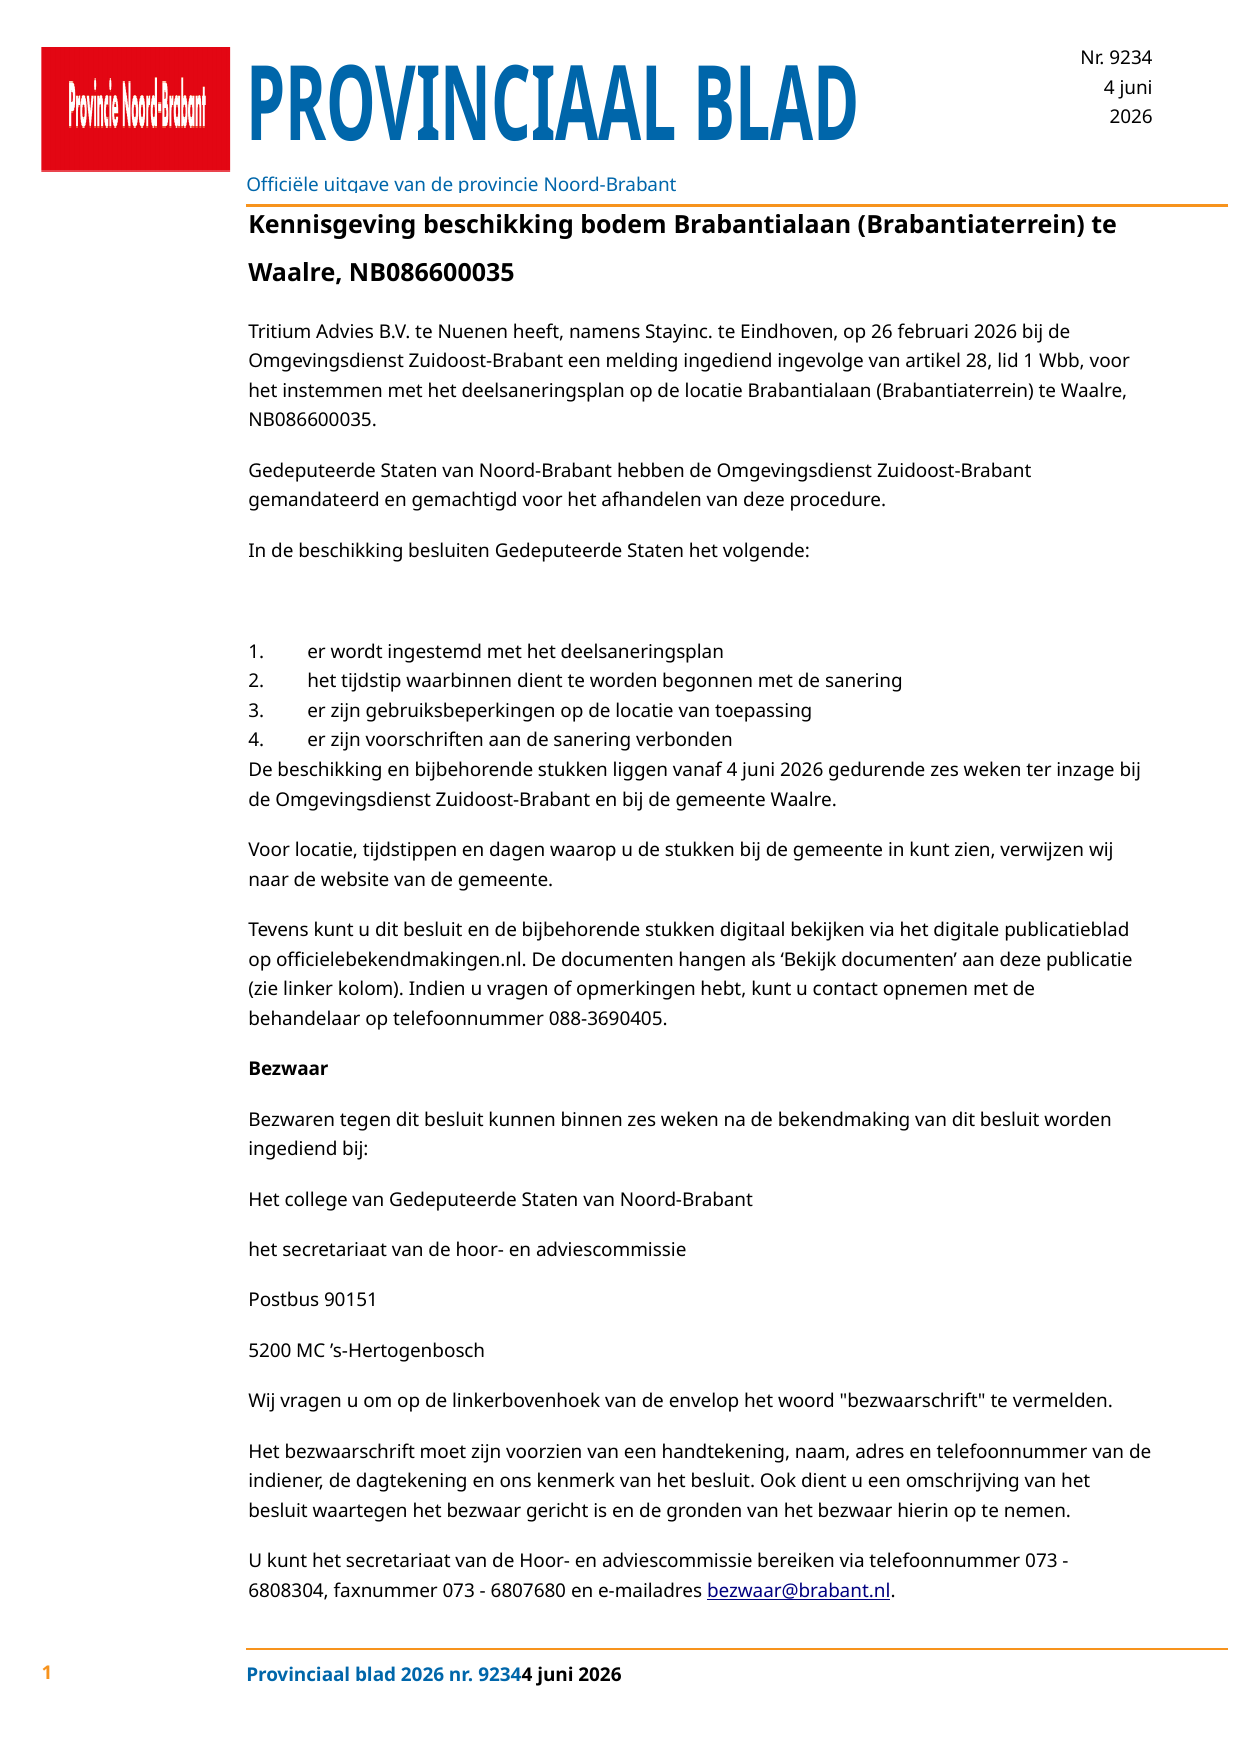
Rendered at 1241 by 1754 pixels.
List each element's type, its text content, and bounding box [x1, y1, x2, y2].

text U kunt het secretariaat van de Hoor- en adviescommissie bereiken via telefoonnummer 073 - 6808304, faxnummer 073 - 6807680 en e-mailadres bezwaar@brabant.nl. [248, 1547, 1152, 1603]
text Postbus 90151 [248, 1287, 1152, 1312]
text Bezwaren tegen dit besluit kunnen binnen zes weken na de bekendmaking van dit besluit worden ingediend bij: [248, 1106, 1152, 1161]
list er wordt ingestemd met het deelsaneringsplan [248, 638, 1152, 664]
text 5200 MC ’s-Hertogenbosch [248, 1337, 1152, 1363]
text Het college van Gedeputeerde Staten van Noord-Brabant [248, 1186, 1152, 1212]
text Kennisgeving beschikking bodem Brabantialaan (Brabantiaterrein) te Waalre, NB086600035 [248, 207, 1152, 288]
text In de beschikking besluiten Gedeputeerde Staten het volgende: [248, 537, 1152, 563]
text het secretariaat van de hoor- en adviescommissie [248, 1236, 1152, 1262]
text Gedeputeerde Staten van Noord-Brabant hebben de Omgevingsdienst Zuidoost-Brabant gemandateerd en gemachtigd voor het afhandelen van deze procedure. [248, 457, 1152, 512]
list het tijdstip waarbinnen dient te worden begonnen met de sanering [248, 667, 1152, 693]
list er zijn gebruiksbeperkingen op de locatie van toepassing [248, 697, 1152, 723]
text Het bezwaarschrift moet zijn voorzien van een handtekening, naam, adres en telefoonnummer van de indiener, de dagtekening en ons kenmerk van het besluit. Ook dient u een omschrijving van het besluit waartegen het bezwaar gericht is en de gronden van het bezwaar hierin op te nemen. [248, 1438, 1152, 1523]
picture [41, 47, 231, 172]
text De beschikking en bijbehorende stukken liggen vanaf 4 juni 2026 gedurende zes weken ter inzage bij de Omgevingsdienst Zuidoost-Brabant en bij de gemeente Waalre. [248, 756, 1152, 812]
list er zijn voorschriften aan de sanering verbonden [248, 727, 1152, 752]
text Bezwaar [248, 1055, 1152, 1081]
text Tevens kunt u dit besluit en de bijbehorende stukken digitaal bekijken via het digitale publicatieblad op officielebekendmakingen.nl. De documenten hangen als ‘Bekijk documenten’ aan deze publicatie (zie linker kolom). Indien u vragen of opmerkingen hebt, kunt u contact opnemen met de behandelaar op telefoonnummer 088-3690405. [248, 916, 1152, 1031]
text Tritium Advies B.V. te Nuenen heeft, namens Stayinc. te Eindhoven, op 26 februari 2026 bij de Omgevingsdienst Zuidoost-Brabant een melding ingediend ingevolge van artikel 28, lid 1 Wbb, voor het instemmen met het deelsaneringsplan op de locatie Brabantialaan (Brabantiaterrein) te Waalre, NB086600035. [248, 318, 1152, 432]
text Wij vragen u om op de linkerbovenhoek van de envelop het woord "bezwaarschrift" te vermelden. [248, 1387, 1152, 1413]
text Voor locatie, tijdstippen en dagen waarop u de stukken bij de gemeente in kunt zien, verwijzen wij naar de website van de gemeente. [248, 836, 1152, 892]
